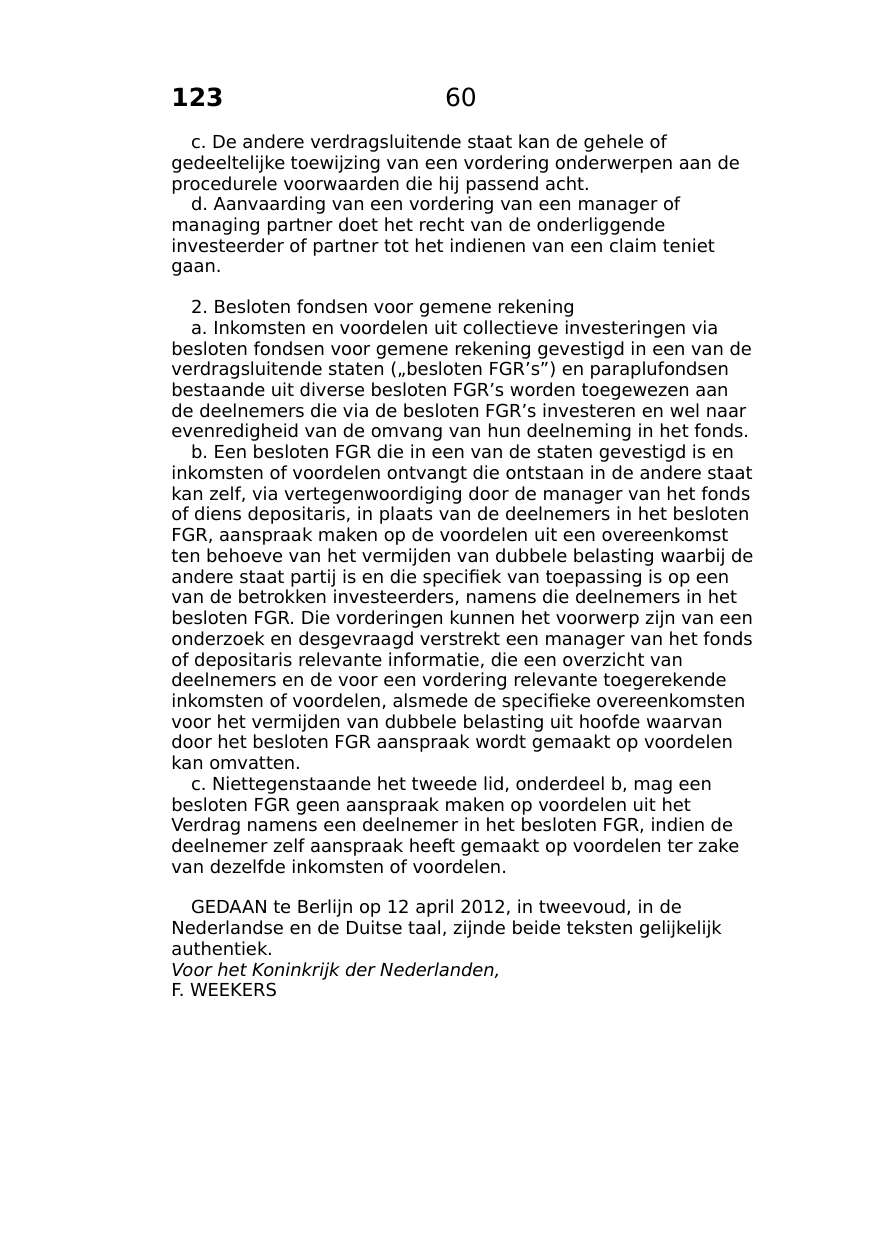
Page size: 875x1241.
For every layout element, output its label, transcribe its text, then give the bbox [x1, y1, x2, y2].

text c. Niettegenstaande het tweede lid, onderdeel b, mag een besloten FGR geen aanspraak maken op voordelen uit het Verdrag namens een deelnemer in het besloten FGR, indien de deelnemer zelf aanspraak heeft gemaakt op voordelen ter zake van dezelfde inkomsten of voordelen. [171, 774, 756, 877]
text Voor het Koninkrijk der Nederlanden, F. WEEKERS [171, 959, 756, 1001]
text b. Een besloten FGR die in een van de staten gevestigd is en inkomsten of voordelen ontvangt die ontstaan in de andere staat kan zelf, via vertegenwoordiging door de manager van het fonds of diens depositaris, in plaats van de deelnemers in het besloten FGR, aanspraak maken op de voordelen uit een overeenkomst ten behoeve van het vermijden van dubbele belasting waarbij de andere staat partij is en die specifiek van toepassing is op een van de betrokken investeerders, namens die deelnemers in het besloten FGR. Die vorderingen kunnen het voorwerp zijn van een onderzoek en desgevraagd verstrekt een manager van het fonds of depositaris relevante informatie, die een overzicht van deelnemers en de voor een vordering relevante toegerekende inkomsten of voordelen, alsmede de specifieke overeenkomsten voor het vermijden van dubbele belasting uit hoofde waarvan door het besloten FGR aanspraak wordt gemaakt op voordelen kan omvatten. [171, 442, 756, 774]
text GEDAAN te Berlijn op 12 april 2012, in tweevoud, in de Nederlandse en de Duitse taal, zijnde beide teksten gelijkelijk authentiek. [171, 897, 756, 959]
text d. Aanvaarding van een vordering van een manager of managing partner doet het recht van de onderliggende investeerder of partner tot het indienen van een claim teniet gaan. [171, 194, 756, 277]
text c. De andere verdragsluitende staat kan de gehele of gedeeltelijke toewijzing van een vordering onderwerpen aan de procedurele voorwaarden die hij passend acht. [171, 132, 756, 194]
text 2. Besloten fondsen voor gemene rekening [171, 297, 756, 318]
text a. Inkomsten en voordelen uit collectieve investeringen via besloten fondsen voor gemene rekening gevestigd in een van de verdragsluitende staten („besloten FGR’s”) en paraplufondsen bestaande uit diverse besloten FGR’s worden toegewezen aan de deelnemers die via de besloten FGR’s investeren en wel naar evenredigheid van de omvang van hun deelneming in het fonds. [171, 318, 756, 442]
